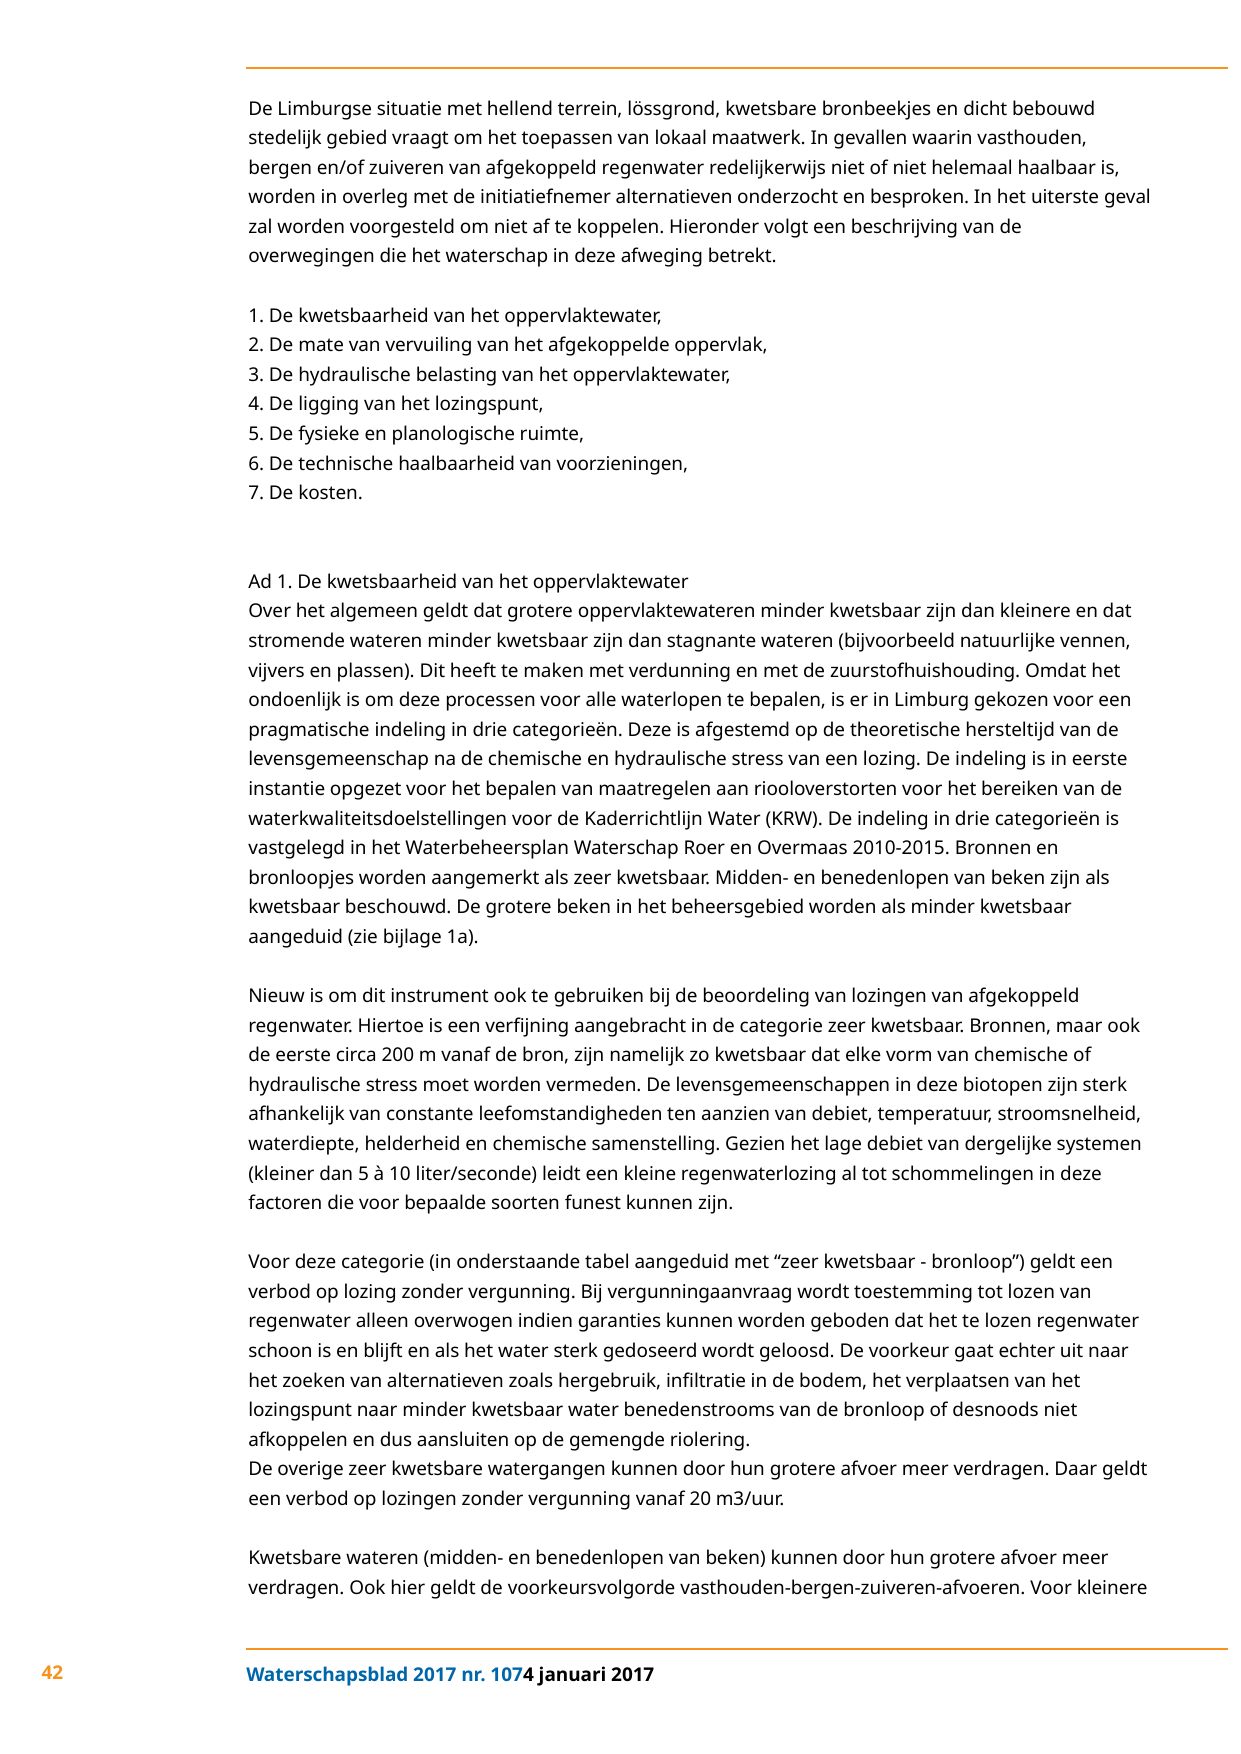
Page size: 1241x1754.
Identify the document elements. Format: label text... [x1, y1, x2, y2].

text De Limburgse situatie met hellend terrein, lössgrond, kwetsbare bronbeekjes en dicht bebouwd stedelijk gebied vraagt om het toepassen van lokaal maatwerk. In gevallen waarin vasthouden, bergen en/of zuiveren van afgekoppeld regenwater redelijkerwijs niet of niet helemaal haalbaar is, worden in overleg met de initiatiefnemer alternatieven onderzocht en besproken. In het uiterste geval zal worden voorgesteld om niet af te koppelen. Hieronder volgt een beschrijving van de overwegingen die het waterschap in deze afweging betrekt. [248, 95, 1152, 268]
text Nieuw is om dit instrument ook te gebruiken bij de beoordeling van lozingen van afgekoppeld regenwater. Hiertoe is een verfijning aangebracht in de categorie zeer kwetsbaar. Bronnen, maar ook de eerste circa 200 m vanaf de bron, zijn namelijk zo kwetsbaar dat elke vorm van chemische of hydraulische stress moet worden vermeden. De levensgemeenschappen in deze biotopen zijn sterk afhankelijk van constante leefomstandigheden ten aanzien van debiet, temperatuur, stroomsnelheid, waterdiepte, helderheid en chemische samenstelling. Gezien het lage debiet van dergelijke systemen (kleiner dan 5 à 10 liter/seconde) leidt een kleine regenwaterlozing al tot schommelingen in deze factoren die voor bepaalde soorten funest kunnen zijn. [248, 982, 1152, 1215]
text 4. De ligging van het lozingspunt, [248, 391, 1152, 416]
text 3. De hydraulische belasting van het oppervlaktewater, [248, 361, 1152, 387]
picture [41, 47, 231, 172]
text Voor deze categorie (in onderstaande tabel aangeduid met “zeer kwetsbaar - bronloop”) geldt een verbod op lozing zonder vergunning. Bij vergunningaanvraag wordt toestemming tot lozen van regenwater alleen overwogen indien garanties kunnen worden geboden dat het te lozen regenwater schoon is en blijft en als het water sterk gedoseerd wordt geloosd. De voorkeur gaat echter uit naar het zoeken van alternatieven zoals hergebruik, infiltratie in de bodem, het verplaatsen van het lozingspunt naar minder kwetsbaar water benedenstrooms van de bronloop of desnoods niet afkoppelen en dus aansluiten op de gemengde riolering. [248, 1248, 1152, 1452]
text De overige zeer kwetsbare watergangen kunnen door hun grotere afvoer meer verdragen. Daar geldt een verbod op lozingen zonder vergunning vanaf 20 m3/uur. [248, 1456, 1152, 1511]
text 6. De technische haalbaarheid van voorzieningen, [248, 450, 1152, 476]
text 1. De kwetsbaarheid van het oppervlaktewater, [248, 302, 1152, 328]
text Kwetsbare wateren (midden- en benedenlopen van beken) kunnen door hun grotere afvoer meer verdragen. Ook hier geldt de voorkeursvolgorde vasthouden-bergen-zuiveren-afvoeren. Voor kleinere [248, 1544, 1152, 1600]
text 7. De kosten. [248, 479, 1152, 505]
text 2. De mate van vervuiling van het afgekoppelde oppervlak, [248, 331, 1152, 357]
text Over het algemeen geldt dat grotere oppervlaktewateren minder kwetsbaar zijn dan kleinere en dat stromende wateren minder kwetsbaar zijn dan stagnante wateren (bijvoorbeeld natuurlijke vennen, vijvers en plassen). Dit heeft te maken met verdunning en met de zuurstofhuishouding. Omdat het ondoenlijk is om deze processen voor alle waterlopen te bepalen, is er in Limburg gekozen voor een pragmatische indeling in drie categorieën. Deze is afgestemd op de theoretische hersteltijd van de levensgemeenschap na de chemische en hydraulische stress van een lozing. De indeling is in eerste instantie opgezet voor het bepalen van maatregelen aan riooloverstorten voor het bereiken van de waterkwaliteitsdoelstellingen voor de Kaderrichtlijn Water (KRW). De indeling in drie categorieën is vastgelegd in het Waterbeheersplan Waterschap Roer en Overmaas 2010-2015. Bronnen en bronloopjes worden aangemerkt als zeer kwetsbaar. Midden- en benedenlopen van beken zijn als kwetsbaar beschouwd. De grotere beken in het beheersgebied worden als minder kwetsbaar aangeduid (zie bijlage 1a). [248, 598, 1152, 949]
text Ad 1. De kwetsbaarheid van het oppervlaktewater [248, 568, 1152, 594]
text 5. De fysieke en planologische ruimte, [248, 420, 1152, 446]
